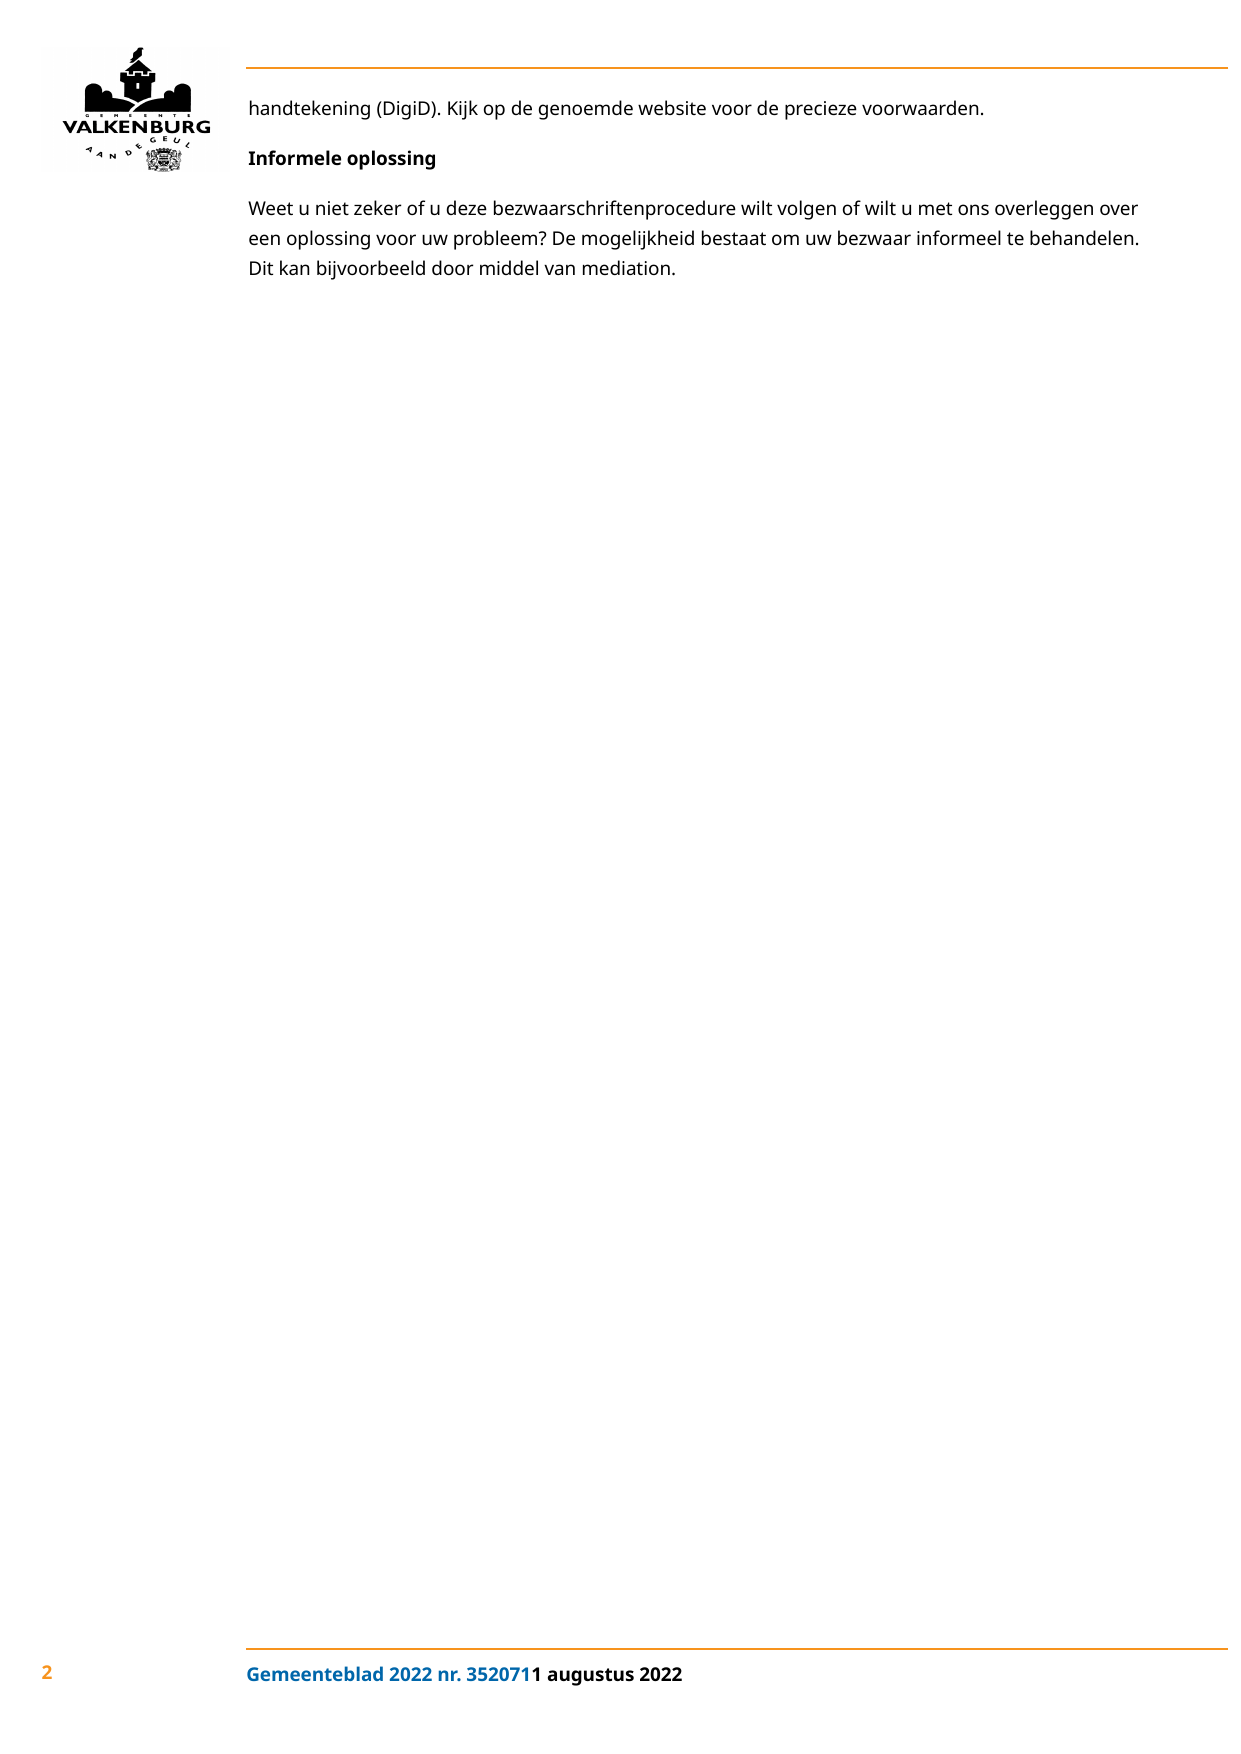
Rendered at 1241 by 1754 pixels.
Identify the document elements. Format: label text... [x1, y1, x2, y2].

text Weet u niet zeker of u deze bezwaarschriftenprocedure wilt volgen of wilt u met ons overleggen over een oplossing voor uw probleem? De mogelijkheid bestaat om uw bezwaar informeel te behandelen. Dit kan bijvoorbeeld door middel van mediation. [248, 196, 1152, 281]
text handtekening (DigiD). Kijk op de genoemde website voor de precieze voorwaarden. [248, 95, 1152, 121]
picture [41, 47, 231, 172]
text Informele oplossing [248, 145, 1152, 171]
